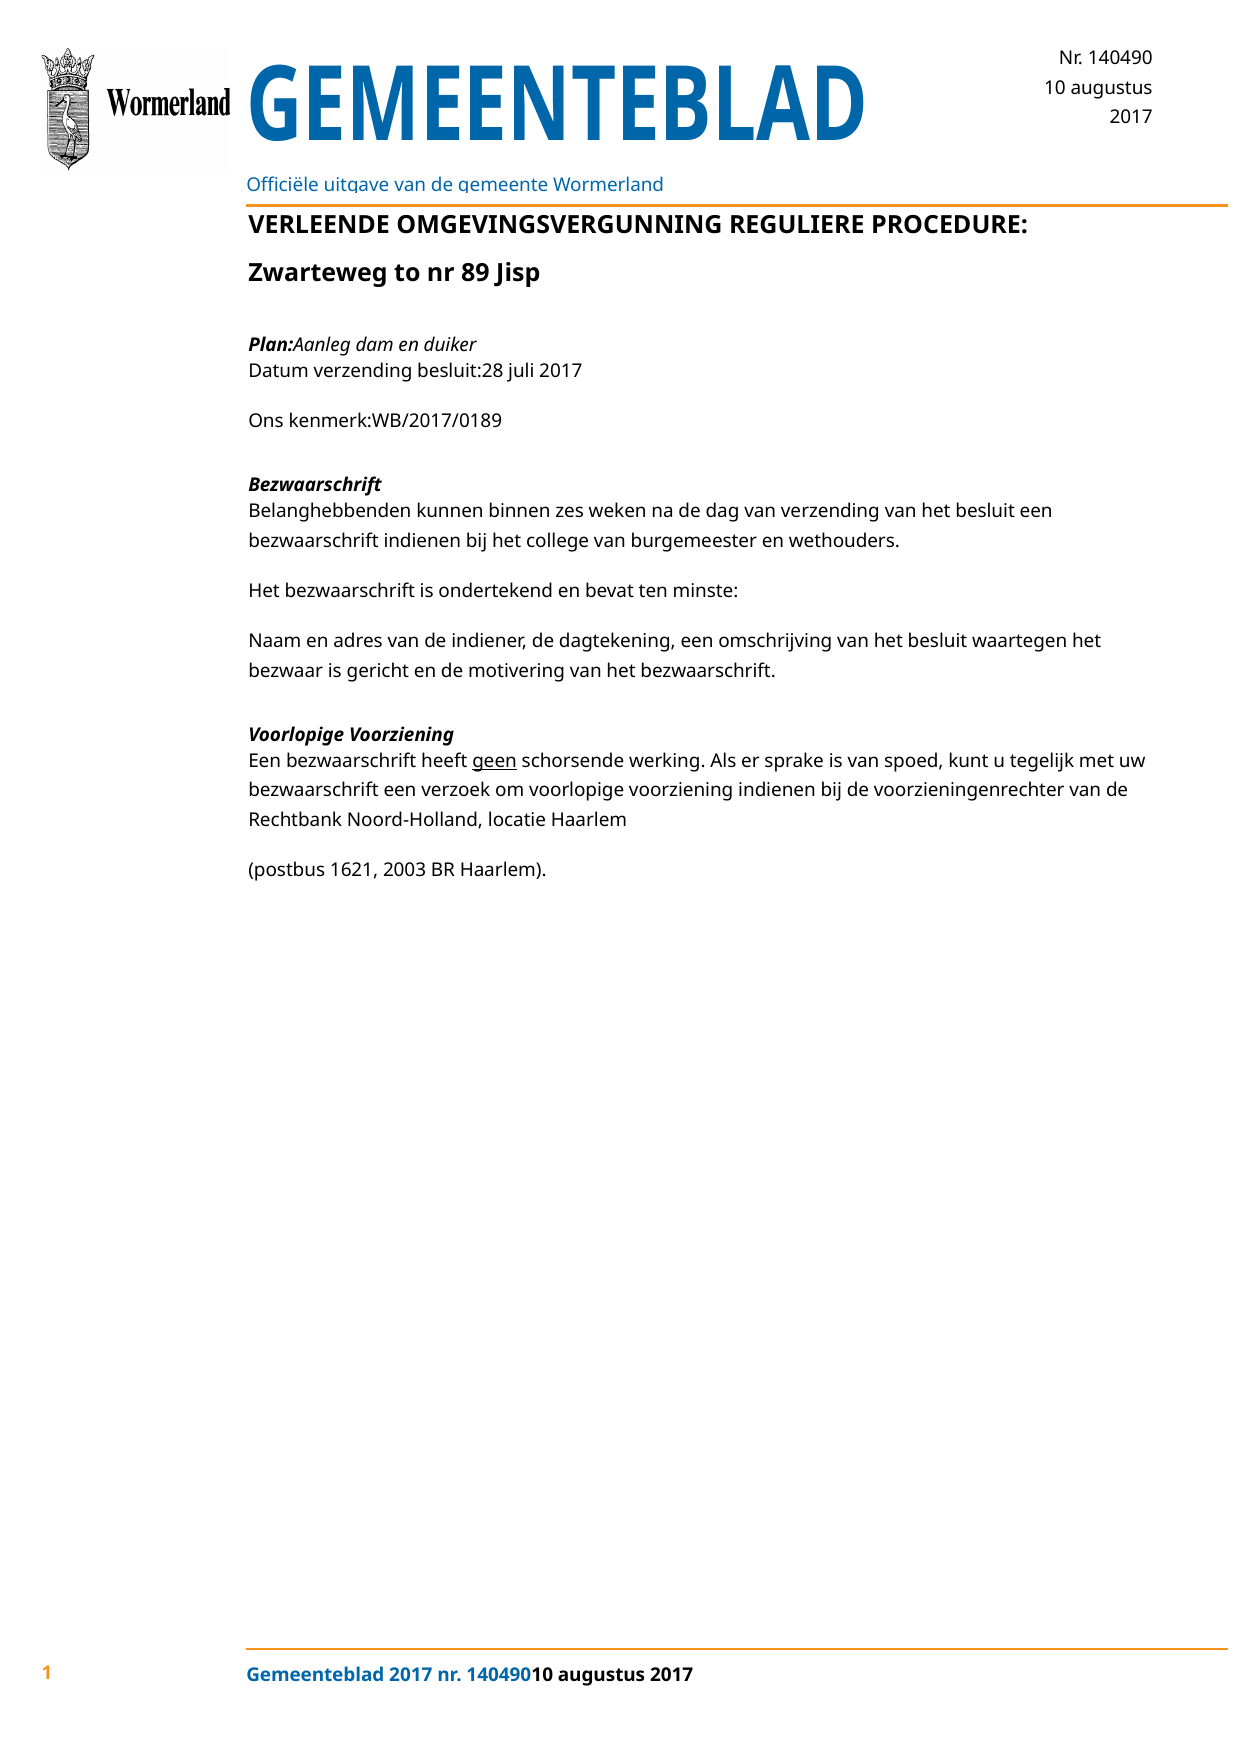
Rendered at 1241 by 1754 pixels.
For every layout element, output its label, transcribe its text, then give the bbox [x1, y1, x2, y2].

text Ons kenmerk:WB/2017/0189 [248, 408, 1152, 433]
text Plan:Aanleg dam en duiker [248, 331, 1152, 357]
text Naam en adres van de indiener, de dagtekening, een omschrijving van het besluit waartegen het bezwaar is gericht en de motivering van het bezwaarschrift. [248, 628, 1152, 683]
text Het bezwaarschrift is ondertekend en bevat ten minste: [248, 577, 1152, 603]
text Een bezwaarschrift heeft geen schorsende werking. Als er sprake is van spoed, kunt u tegelijk met uw bezwaarschrift een verzoek om voorlopige voorziening indienen bij de voorzieningenrechter van de Rechtbank Noord-Holland, locatie Haarlem [248, 747, 1152, 832]
text Voorlopige Voorziening [248, 721, 1152, 747]
text Belanghebbenden kunnen binnen zes weken na de dag van verzending van het besluit een bezwaarschrift indienen bij het college van burgemeester en wethouders. [248, 497, 1152, 553]
text (postbus 1621, 2003 BR Haarlem). [248, 857, 1152, 882]
picture [41, 47, 231, 172]
text Bezwaarschrift [248, 472, 1152, 497]
text Datum verzending besluit:28 juli 2017 [248, 357, 1152, 383]
text VERLEENDE OMGEVINGSVERGUNNING REGULIERE PROCEDURE: Zwarteweg to nr 89 Jisp [248, 207, 1152, 288]
